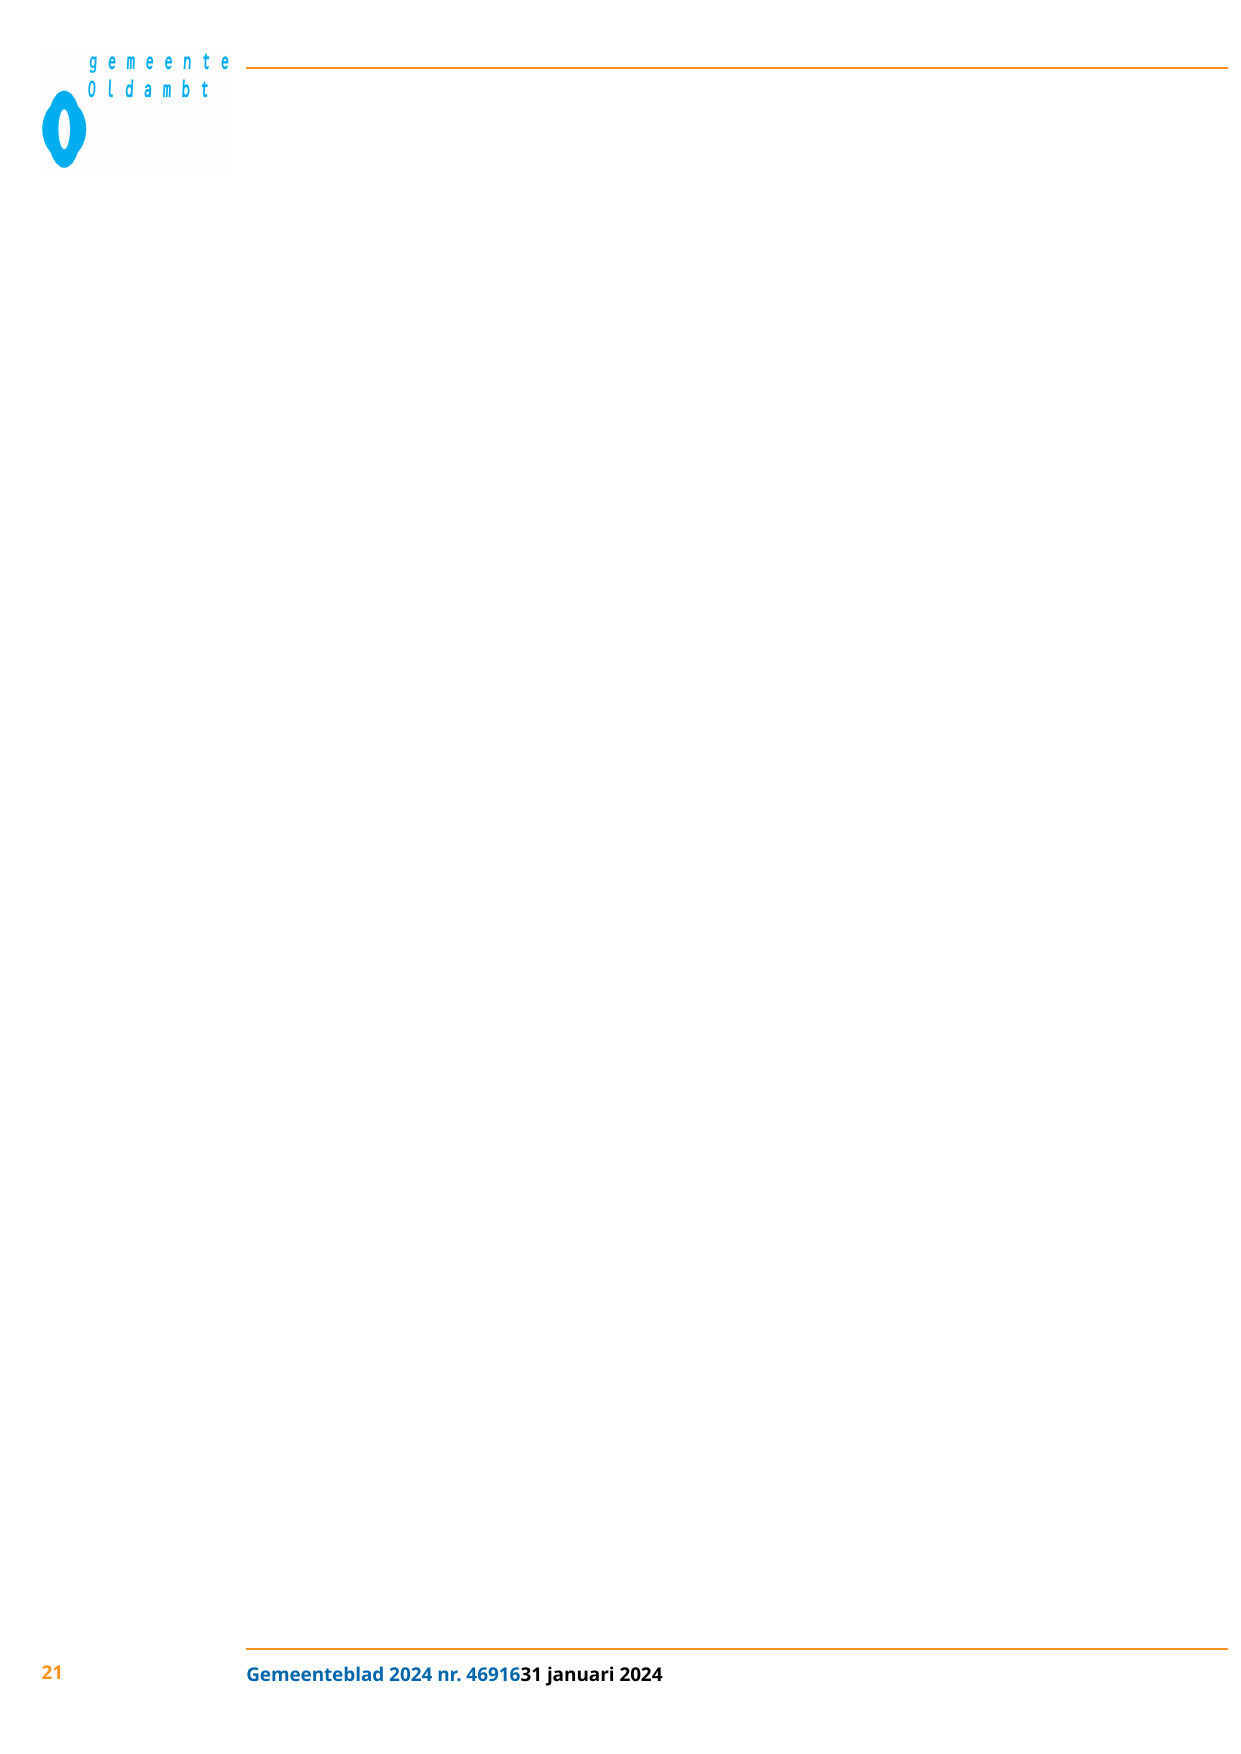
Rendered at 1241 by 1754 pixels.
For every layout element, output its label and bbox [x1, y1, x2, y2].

picture [41, 47, 231, 172]
